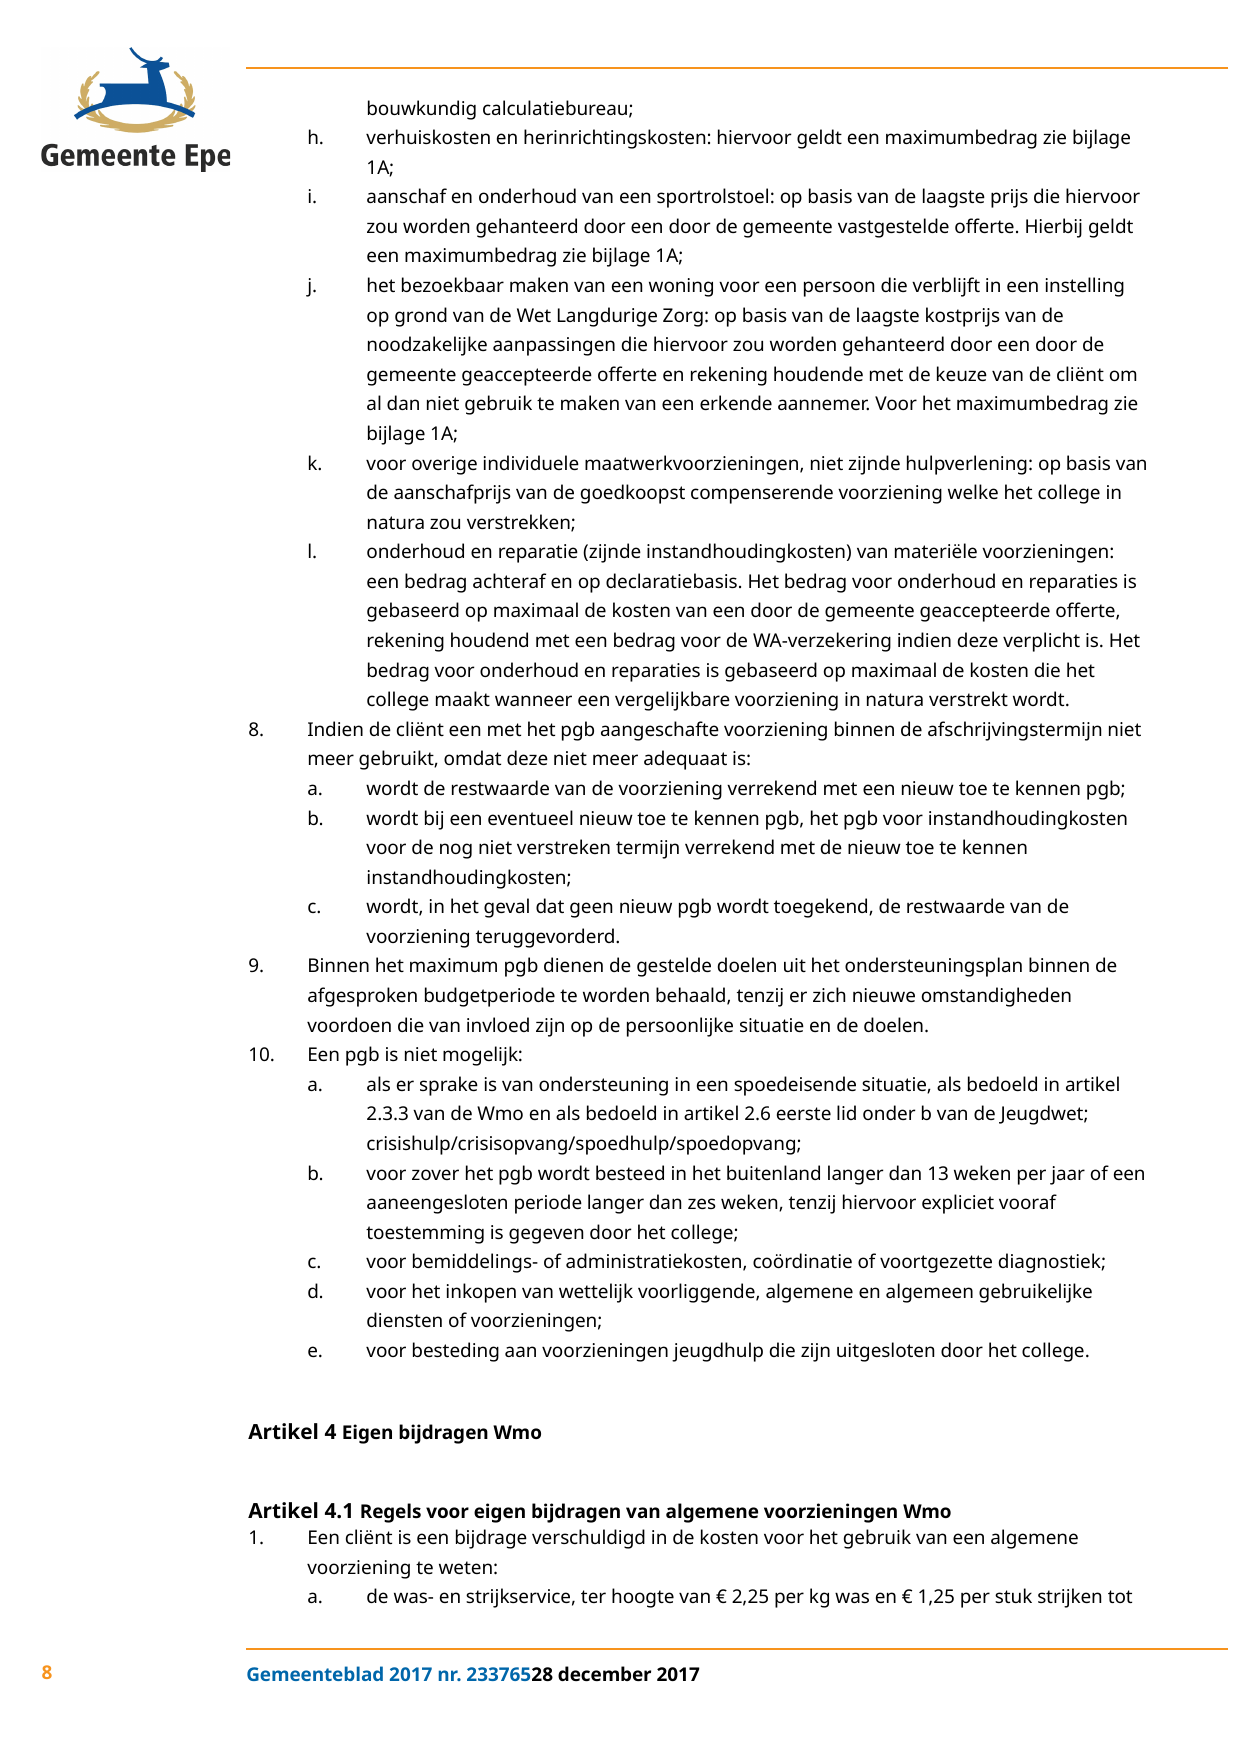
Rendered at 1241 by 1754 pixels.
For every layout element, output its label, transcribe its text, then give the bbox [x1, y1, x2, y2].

list als er sprake is van ondersteuning in een spoedeisende situatie, als bedoeld in artikel 2.3.3 van de Wmo en als bedoeld in artikel 2.6 eerste lid onder b van de Jeugdwet; crisishulp/crisisopvang/spoedhulp/spoedopvang; [307, 1071, 1152, 1156]
list voor overige individuele maatwerkvoorzieningen, niet zijnde hulpverlening: op basis van de aanschafprijs van de goedkoopst compenserende voorziening welke het college in natura zou verstrekken; [307, 450, 1152, 535]
list wordt, in het geval dat geen nieuw pgb wordt toegekend, de restwaarde van de voorziening teruggevorderd. [307, 893, 1152, 949]
list voor bemiddelings- of administratiekosten, coördinatie of voortgezette diagnostiek; [307, 1248, 1152, 1274]
picture [41, 47, 231, 172]
list onderhoud en reparatie (zijnde instandhoudingkosten) van materiële voorzieningen: een bedrag achteraf en op declaratiebasis. Het bedrag voor onderhoud en reparaties is gebaseerd op maximaal de kosten van een door de gemeente geaccepteerde offerte, rekening houdend met een bedrag voor de WA-verzekering indien deze verplicht is. Het bedrag voor onderhoud en reparaties is gebaseerd op maximaal de kosten die het college maakt wanneer een vergelijkbare voorziening in natura verstrekt wordt. [307, 538, 1152, 712]
list voor het inkopen van wettelijk voorliggende, algemene en algemeen gebruikelijke diensten of voorzieningen; [307, 1278, 1152, 1333]
list het bezoekbaar maken van een woning voor een persoon die verblijft in een instelling op grond van de Wet Langdurige Zorg: op basis van de laagste kostprijs van de noodzakelijke aanpassingen die hiervoor zou worden gehanteerd door een door de gemeente geaccepteerde offerte en rekening houdende met de keuze van de cliënt om al dan niet gebruik te maken van een erkende aannemer. Voor het maximumbedrag zie bijlage 1A; [307, 272, 1152, 446]
list voor besteding aan voorzieningen jeugdhulp die zijn uitgesloten door het college. [307, 1337, 1152, 1363]
list de was- en strijkservice, ter hoogte van € 2,25 per kg was en € 1,25 per stuk strijken tot [307, 1584, 1152, 1609]
list bouwkundig calculatiebureau; [307, 95, 1152, 121]
list Een pgb is niet mogelijk: [248, 1041, 1152, 1067]
text Artikel 4 Eigen bijdragen Wmo [248, 1417, 1152, 1446]
list voor zover het pgb wordt besteed in het buitenland langer dan 13 weken per jaar of een aaneengesloten periode langer dan zes weken, tenzij hiervoor expliciet vooraf toestemming is gegeven door het college; [307, 1160, 1152, 1245]
list aanschaf en onderhoud van een sportrolstoel: op basis van de laagste prijs die hiervoor zou worden gehanteerd door een door de gemeente vastgestelde offerte. Hierbij geldt een maximumbedrag zie bijlage 1A; [307, 183, 1152, 268]
list Indien de cliënt een met het pgb aangeschafte voorziening binnen de afschrijvingstermijn niet meer gebruikt, omdat deze niet meer adequaat is: [248, 716, 1152, 771]
list Een cliënt is een bijdrage verschuldigd in de kosten voor het gebruik van een algemene voorziening te weten: [248, 1524, 1152, 1580]
list Binnen het maximum pgb dienen de gestelde doelen uit het ondersteuningsplan binnen de afgesproken budgetperiode te worden behaald, tenzij er zich nieuwe omstandigheden voordoen die van invloed zijn op de persoonlijke situatie en de doelen. [248, 953, 1152, 1038]
list wordt bij een eventueel nieuw toe te kennen pgb, het pgb voor instandhoudingkosten voor de nog niet verstreken termijn verrekend met de nieuw toe te kennen instandhoudingkosten; [307, 805, 1152, 890]
list wordt de restwaarde van de voorziening verrekend met een nieuw toe te kennen pgb; [307, 775, 1152, 801]
text Artikel 4.1 Regels voor eigen bijdragen van algemene voorzieningen Wmo [248, 1496, 1152, 1524]
list verhuiskosten en herinrichtingskosten: hiervoor geldt een maximumbedrag zie bijlage 1A; [307, 124, 1152, 180]
